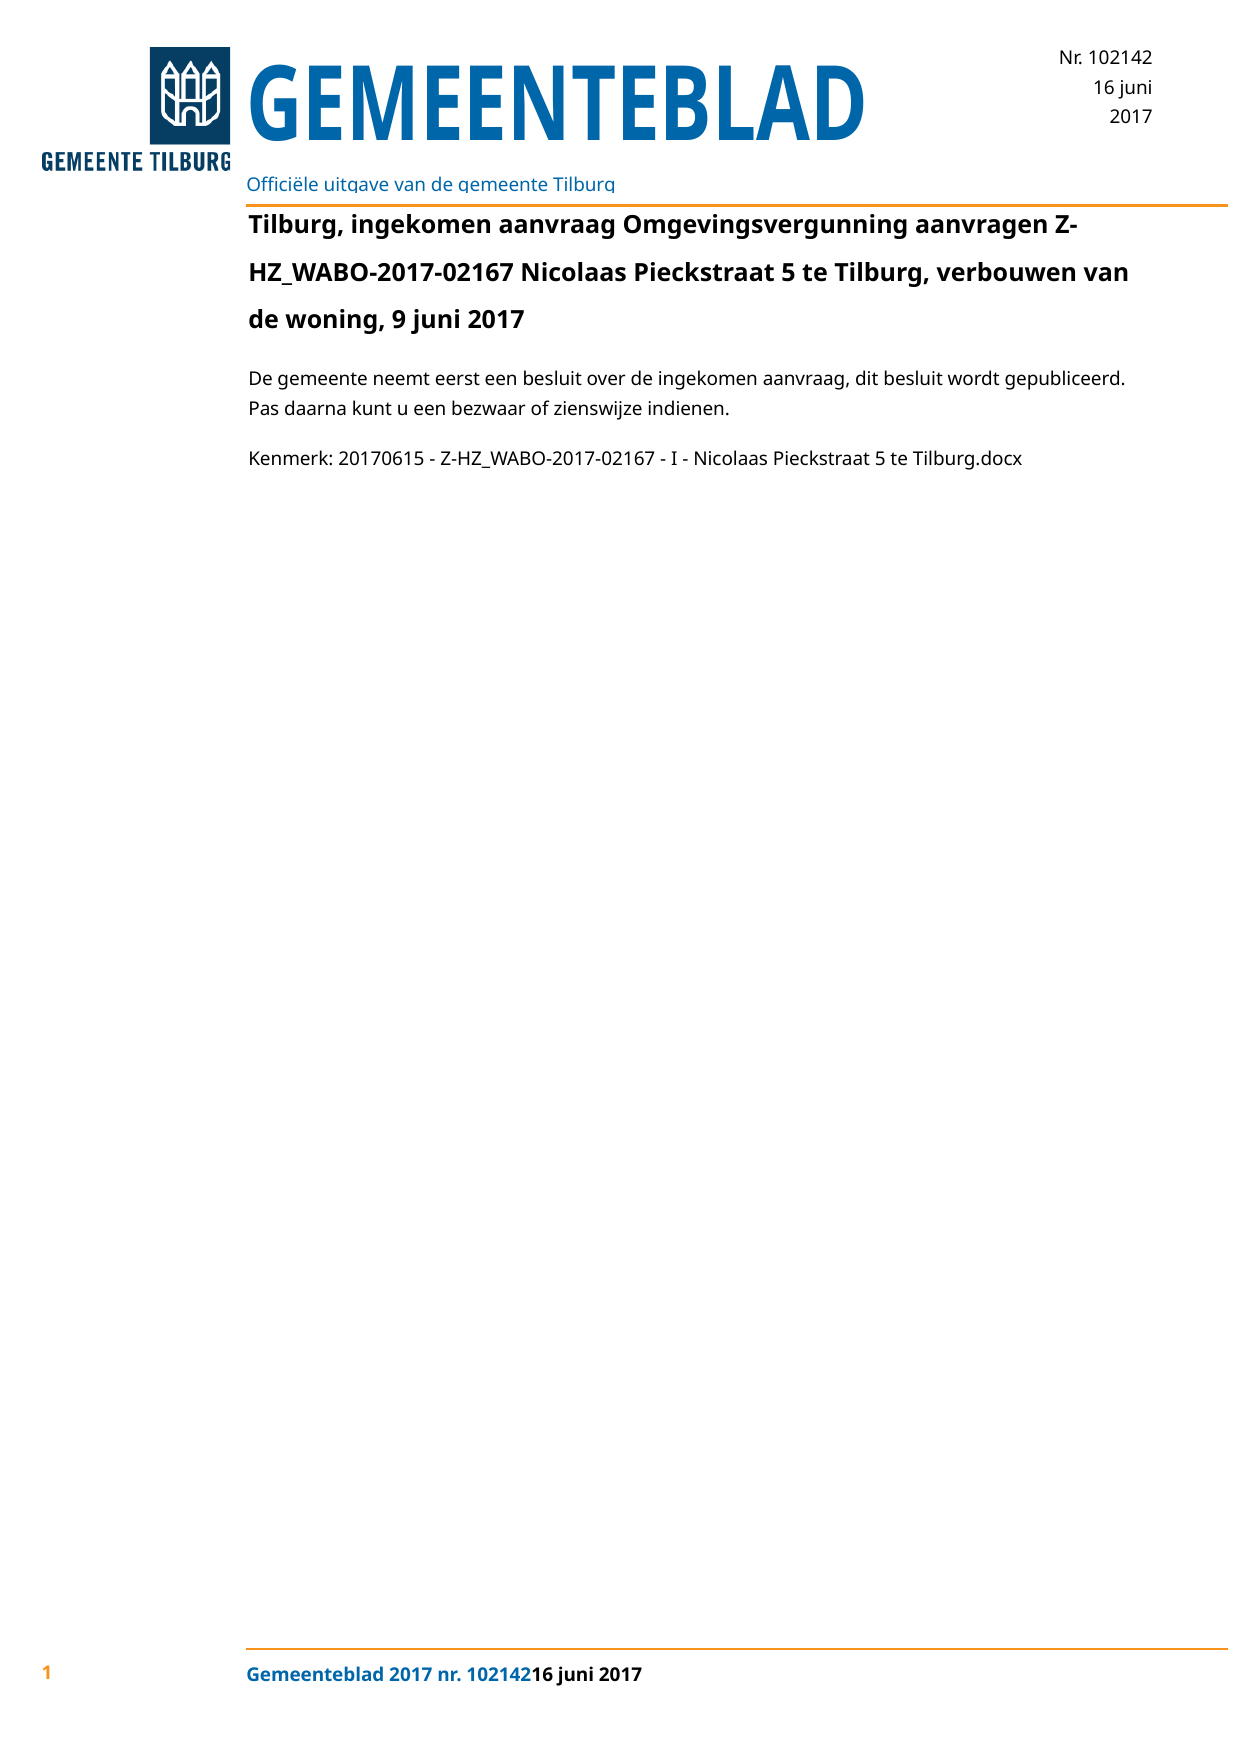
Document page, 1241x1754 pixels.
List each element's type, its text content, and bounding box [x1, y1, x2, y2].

text Kenmerk: 20170615 - Z-HZ_WABO-2017-02167 - I - Nicolaas Pieckstraat 5 te Tilburg.docx [248, 446, 1152, 471]
text Tilburg, ingekomen aanvraag Omgevingsvergunning aanvragen Z-HZ_WABO-2017-02167 Nicolaas Pieckstraat 5 te Tilburg, verbouwen van de woning, 9 juni 2017 [248, 207, 1152, 336]
picture [41, 47, 231, 172]
text De gemeente neemt eerst een besluit over de ingekomen aanvraag, dit besluit wordt gepubliceerd. Pas daarna kunt u een bezwaar of zienswijze indienen. [248, 366, 1152, 421]
